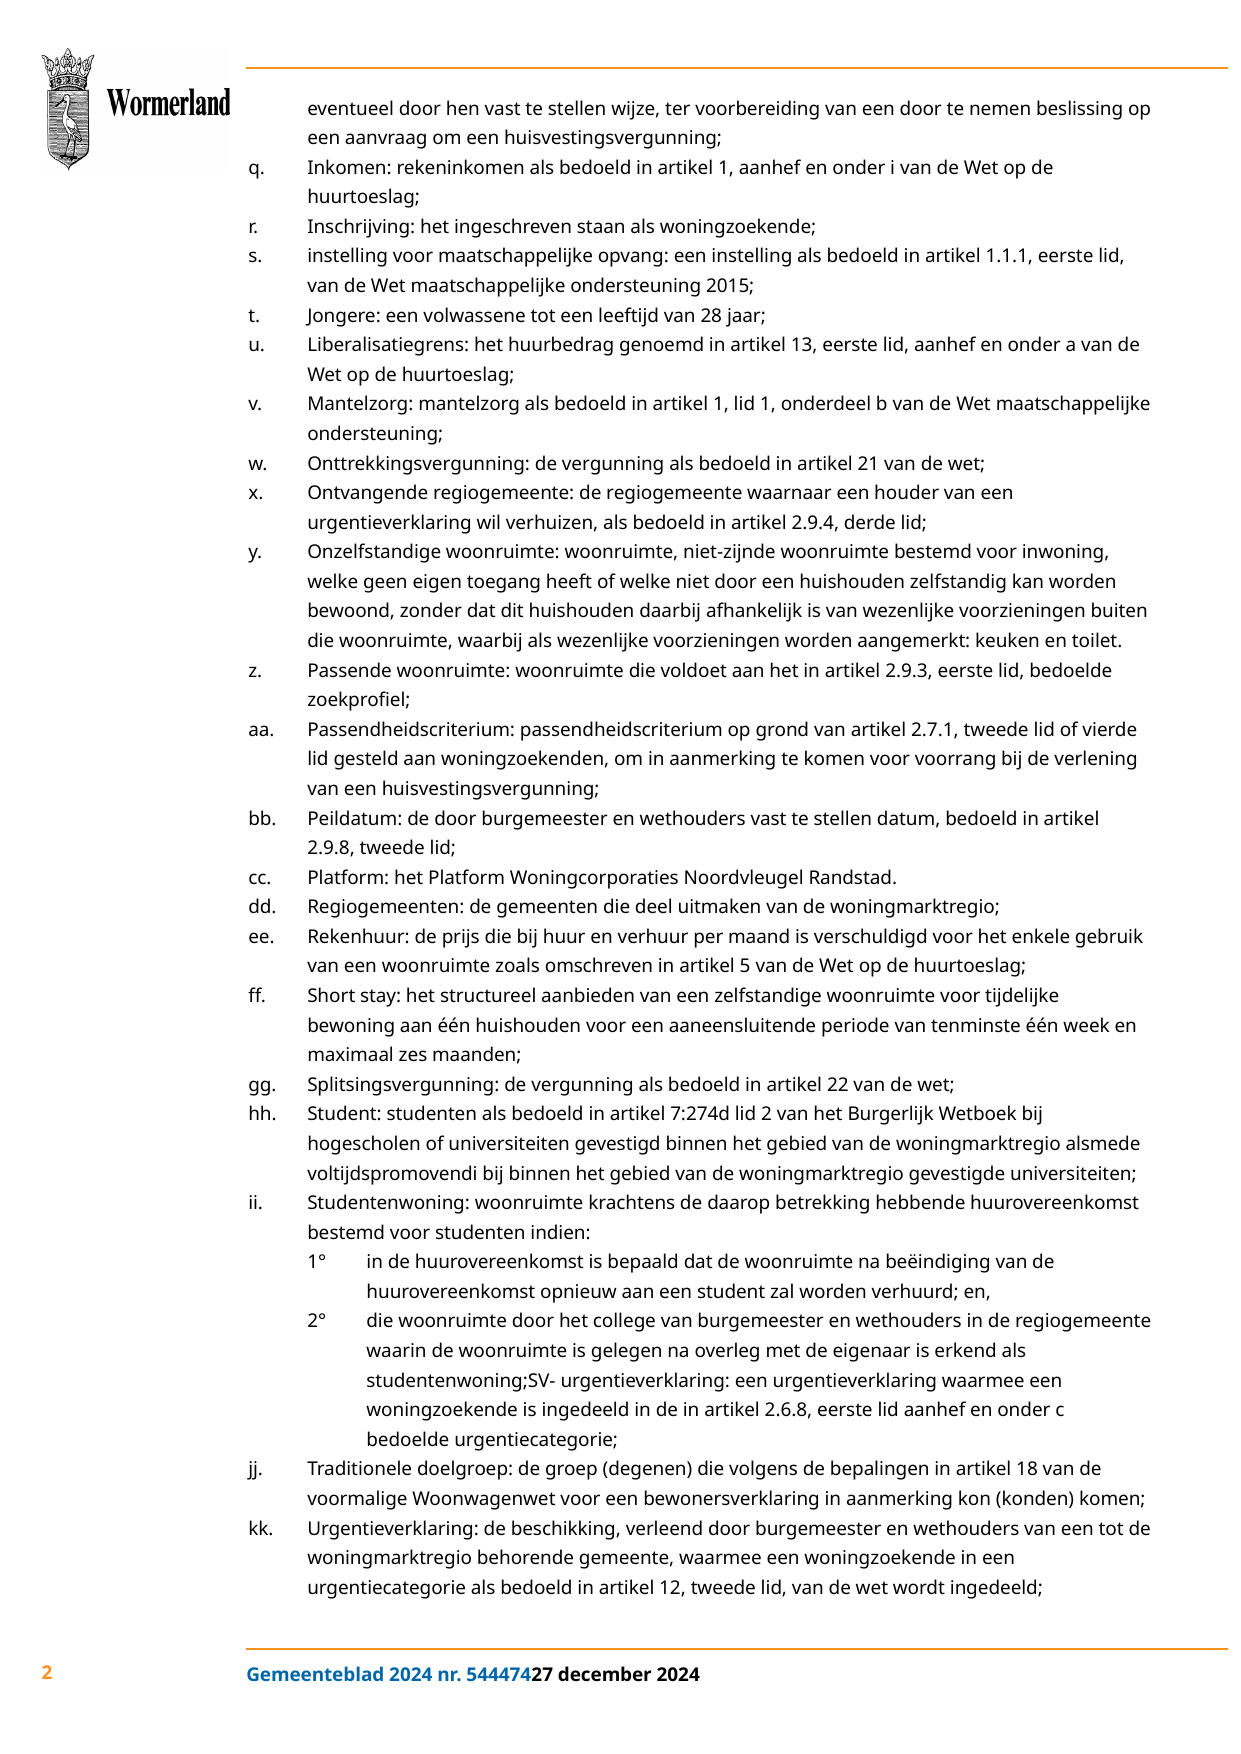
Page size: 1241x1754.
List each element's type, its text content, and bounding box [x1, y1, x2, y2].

list Regiogemeenten: de gemeenten die deel uitmaken van de woningmarktregio; [248, 893, 1152, 919]
list Passendheidscriterium: passendheidscriterium op grond van artikel 2.7.1, tweede lid of vierde lid gesteld aan woningzoekenden, om in aanmerking te komen voor voorrang bij de verlening van een huisvestingsvergunning; [248, 716, 1152, 801]
list Onttrekkingsvergunning: de vergunning als bedoeld in artikel 21 van de wet; [248, 450, 1152, 476]
list in de huurovereenkomst is bepaald dat de woonruimte na beëindiging van de huurovereenkomst opnieuw aan een student zal worden verhuurd; en, [307, 1248, 1152, 1304]
list Onzelfstandige woonruimte: woonruimte, niet-zijnde woonruimte bestemd voor inwoning, welke geen eigen toegang heeft of welke niet door een huishouden zelfstandig kan worden bewoond, zonder dat dit huishouden daarbij afhankelijk is van wezenlijke voorzieningen buiten die woonruimte, waarbij als wezenlijke voorzieningen worden aangemerkt: keuken en toilet. [248, 538, 1152, 653]
list Short stay: het structureel aanbieden van een zelfstandige woonruimte voor tijdelijke bewoning aan één huishouden voor een aaneensluitende periode van tenminste één week en maximaal zes maanden; [248, 982, 1152, 1067]
list Peildatum: de door burgemeester en wethouders vast te stellen datum, bedoeld in artikel 2.9.8, tweede lid; [248, 805, 1152, 860]
picture [41, 47, 231, 172]
list Inkomen: rekeninkomen als bedoeld in artikel 1, aanhef en onder i van de Wet op de huurtoeslag; [248, 154, 1152, 209]
list Mantelzorg: mantelzorg als bedoeld in artikel 1, lid 1, onderdeel b van de Wet maatschappelijke ondersteuning; [248, 391, 1152, 446]
list Splitsingsvergunning: de vergunning als bedoeld in artikel 22 van de wet; [248, 1071, 1152, 1097]
list Rekenhuur: de prijs die bij huur en verhuur per maand is verschuldigd voor het enkele gebruik van een woonruimte zoals omschreven in artikel 5 van de Wet op de huurtoeslag; [248, 923, 1152, 978]
list Urgentieverklaring: de beschikking, verleend door burgemeester en wethouders van een tot de woningmarktregio behorende gemeente, waarmee een woningzoekende in een urgentiecategorie als bedoeld in artikel 12, tweede lid, van de wet wordt ingedeeld; [248, 1515, 1152, 1600]
list Student: studenten als bedoeld in artikel 7:274d lid 2 van het Burgerlijk Wetboek bij hogescholen of universiteiten gevestigd binnen het gebied van de woningmarktregio alsmede voltijdspromovendi bij binnen het gebied van de woningmarktregio gevestigde universiteiten; [248, 1101, 1152, 1186]
list Jongere: een volwassene tot een leeftijd van 28 jaar; [248, 302, 1152, 328]
list Traditionele doelgroep: de groep (degenen) die volgens de bepalingen in artikel 18 van de voormalige Woonwagenwet voor een bewonersverklaring in aanmerking kon (konden) komen; [248, 1456, 1152, 1511]
list Passende woonruimte: woonruimte die voldoet aan het in artikel 2.9.3, eerste lid, bedoelde zoekprofiel; [248, 657, 1152, 712]
list Platform: het Platform Woningcorporaties Noordvleugel Randstad. [248, 864, 1152, 890]
list Liberalisatiegrens: het huurbedrag genoemd in artikel 13, eerste lid, aanhef en onder a van de Wet op de huurtoeslag; [248, 331, 1152, 387]
list instelling voor maatschappelijke opvang: een instelling als bedoeld in artikel 1.1.1, eerste lid, van de Wet maatschappelijke ondersteuning 2015; [248, 243, 1152, 298]
list Inschrijving: het ingeschreven staan als woningzoekende; [248, 213, 1152, 239]
list eventueel door hen vast te stellen wijze, ter voorbereiding van een door te nemen beslissing op een aanvraag om een huisvestingsvergunning; [248, 95, 1152, 150]
list Ontvangende regiogemeente: de regiogemeente waarnaar een houder van een urgentieverklaring wil verhuizen, als bedoeld in artikel 2.9.4, derde lid; [248, 479, 1152, 535]
list Studentenwoning: woonruimte krachtens de daarop betrekking hebbende huurovereenkomst bestemd voor studenten indien: [248, 1189, 1152, 1245]
list die woonruimte door het college van burgemeester en wethouders in de regiogemeente waarin de woonruimte is gelegen na overleg met de eigenaar is erkend als studentenwoning;SV- urgentieverklaring: een urgentieverklaring waarmee een woningzoekende is ingedeeld in de in artikel 2.6.8, eerste lid aanhef en onder c bedoelde urgentiecategorie; [307, 1308, 1152, 1452]
